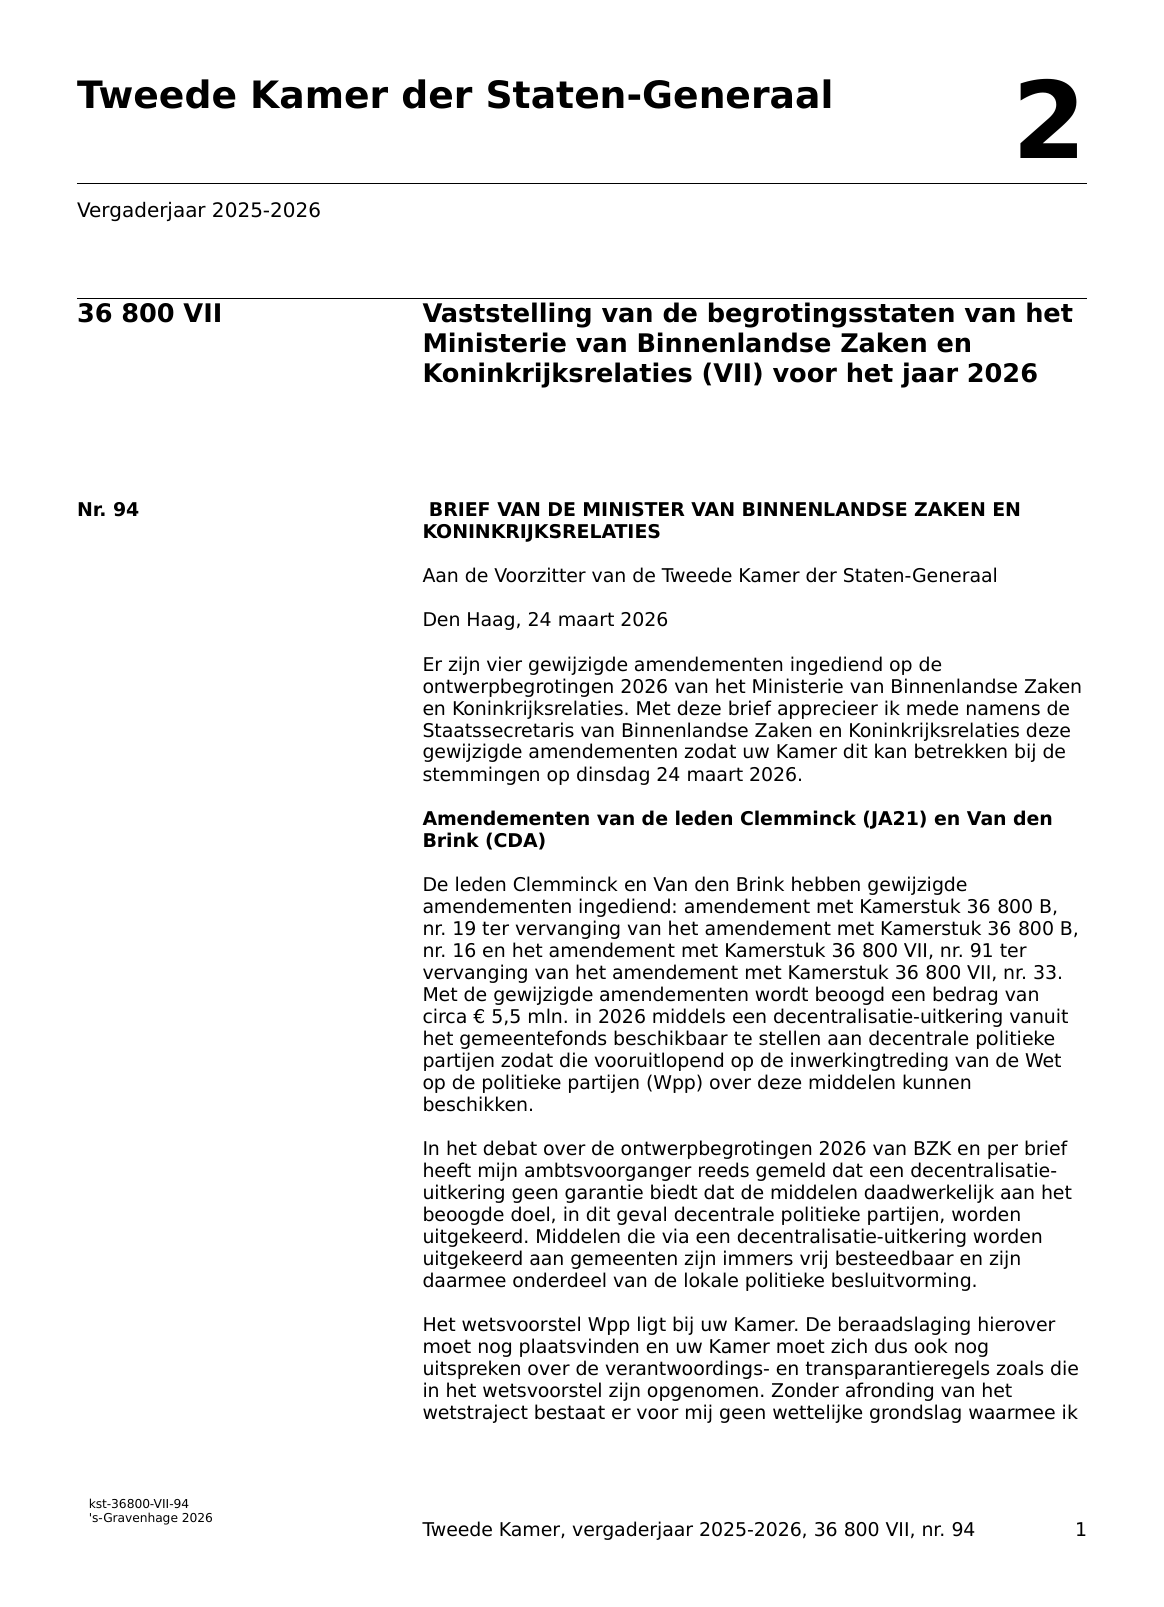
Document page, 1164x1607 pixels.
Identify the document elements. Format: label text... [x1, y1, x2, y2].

table_header 2 [886, 59, 1087, 183]
text Den Haag, 24 maart 2026 [422, 609, 1087, 631]
table_cell Vergaderjaar 2025-2026 [77, 184, 1087, 298]
text Er zijn vier gewijzigde amendementen ingediend op de ontwerpbegrotingen 2026 van het Ministerie van Binnenlandse Zaken en Koninkrijksrelaties. Met deze brief apprecieer ik mede namens de Staatssecretaris van Binnenlandse Zaken en Koninkrijksrelaties deze gewijzigde amendementen zodat uw Kamer dit kan betrekken bij de stemmingen op dinsdag 24 maart 2026. [422, 653, 1087, 785]
text Aan de Voorzitter van de Tweede Kamer der Staten-Generaal [422, 565, 1087, 587]
table_header Tweede Kamer der Staten-Generaal [77, 59, 886, 183]
text In het debat over de ontwerpbegrotingen 2026 van BZK en per brief heeft mijn ambtsvoorganger reeds gemeld dat een decentralisatie-uitkering geen garantie biedt dat de middelen daadwerkelijk aan het beoogde doel, in dit geval decentrale politieke partijen, worden uitgekeerd. Middelen die via een decentralisatie-uitkering worden uitgekeerd aan gemeenten zijn immers vrij besteedbaar en zijn daarmee onderdeel van de lokale politieke besluitvorming. [422, 1138, 1087, 1292]
subtitle Amendementen van de leden Clemminck (JA21) en Van den Brink (CDA) [422, 808, 1087, 852]
text Het wetsvoorstel Wpp ligt bij uw Kamer. De beraadslaging hierover moet nog plaatsvinden en uw Kamer moet zich dus ook nog uitspreken over de verantwoordings- en transparantieregels zoals die in het wetsvoorstel zijn opgenomen. Zonder afronding van het wetstraject bestaat er voor mij geen wettelijke grondslag waarmee ik [422, 1314, 1087, 1424]
subtitle 36 800 VII Vaststelling van de begrotingsstaten van het Ministerie van Binnenlandse Zaken en Koninkrijksrelaties (VII) voor het jaar 2026 [77, 299, 1087, 388]
subtitle Nr. 94 BRIEF VAN DE MINISTER VAN BINNENLANDSE ZAKEN EN KONINKRIJKSRELATIES [77, 499, 1087, 543]
text De leden Clemminck en Van den Brink hebben gewijzigde amendementen ingediend: amendement met Kamerstuk 36 800 B, nr. 19 ter vervanging van het amendement met Kamerstuk 36 800 B, nr. 16 en het amendement met Kamerstuk 36 800 VII, nr. 91 ter vervanging van het amendement met Kamerstuk 36 800 VII, nr. 33. Met de gewijzigde amendementen wordt beoogd een bedrag van circa € 5,5 mln. in 2026 middels een decentralisatie-uitkering vanuit het gemeentefonds beschikbaar te stellen aan decentrale politieke partijen zodat die vooruitlopend op de inwerkingtreding van de Wet op de politieke partijen (Wpp) over deze middelen kunnen beschikken. [422, 874, 1087, 1116]
text 's-Gravenhage 2026 [88, 1511, 323, 1525]
text kst-36800-VII-94 [88, 1497, 323, 1511]
